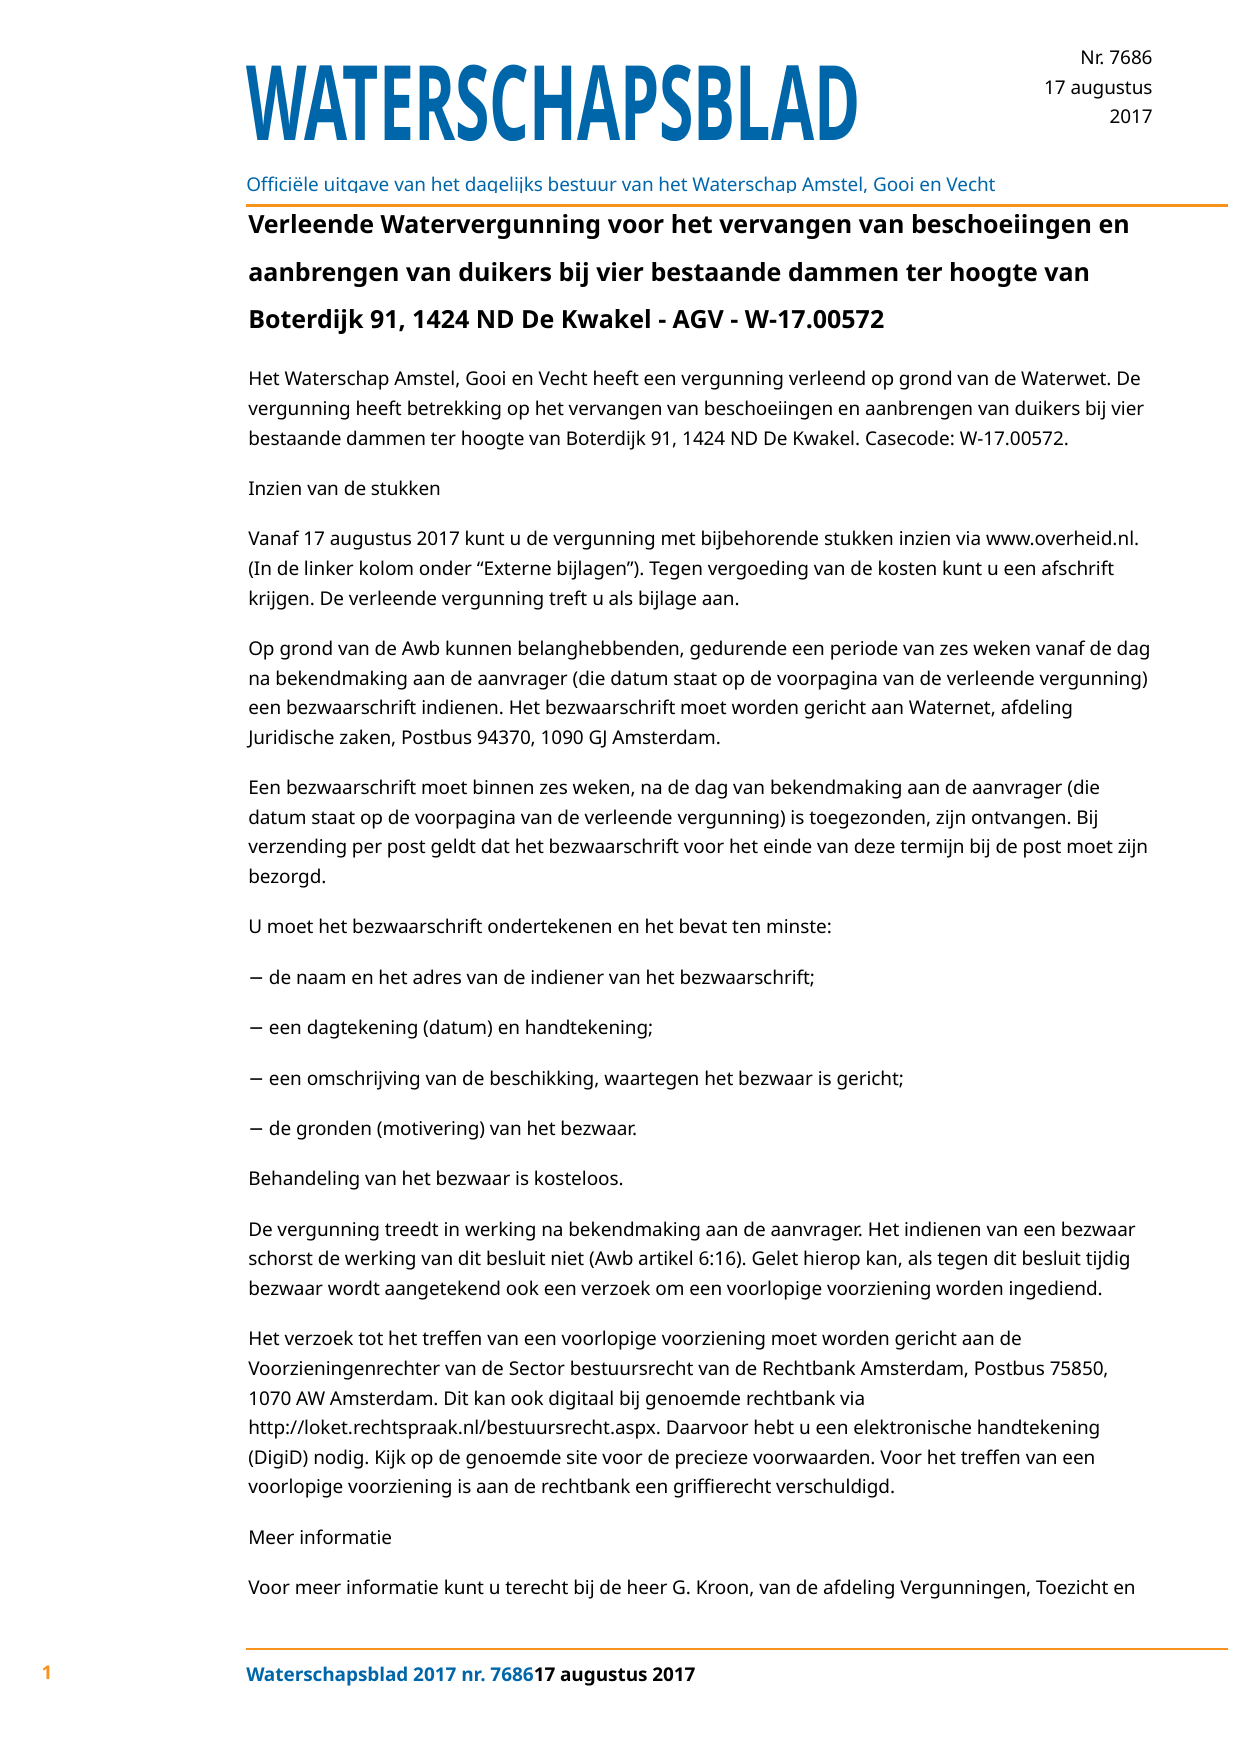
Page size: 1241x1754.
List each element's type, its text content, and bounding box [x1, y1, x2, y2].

text − de gronden (motivering) van het bezwaar. [248, 1115, 1152, 1141]
text Meer informatie [248, 1524, 1152, 1549]
text Vanaf 17 augustus 2017 kunt u de vergunning met bijbehorende stukken inzien via www.overheid.nl. (In de linker kolom onder “Externe bijlagen”). Tegen vergoeding van de kosten kunt u een afschrift krijgen. De verleende vergunning treft u als bijlage aan. [248, 526, 1152, 610]
text U moet het bezwaarschrift ondertekenen en het bevat ten minste: [248, 913, 1152, 939]
text − de naam en het adres van de indiener van het bezwaarschrift; [248, 964, 1152, 989]
text Het verzoek tot het treffen van een voorlopige voorziening moet worden gericht aan de Voorzieningenrechter van de Sector bestuursrecht van de Rechtbank Amsterdam, Postbus 75850, 1070 AW Amsterdam. Dit kan ook digitaal bij genoemde rechtbank via http://loket.rechtspraak.nl/bestuursrecht.aspx. Daarvoor hebt u een elektronische handtekening (DigiD) nodig. Kijk op de genoemde site voor de precieze voorwaarden. Voor het treffen van een voorlopige voorziening is aan de rechtbank een griffierecht verschuldigd. [248, 1326, 1152, 1499]
text Voor meer informatie kunt u terecht bij de heer G. Kroon, van de afdeling Vergunningen, Toezicht en [248, 1574, 1152, 1600]
text Behandeling van het bezwaar is kosteloos. [248, 1166, 1152, 1191]
text − een dagtekening (datum) en handtekening; [248, 1014, 1152, 1040]
text Verleende Watervergunning voor het vervangen van beschoeiingen en aanbrengen van duikers bij vier bestaande dammen ter hoogte van Boterdijk 91, 1424 ND De Kwakel - AGV - W-17.00572 [248, 207, 1152, 336]
text Op grond van de Awb kunnen belanghebbenden, gedurende een periode van zes weken vanaf de dag na bekendmaking aan de aanvrager (die datum staat op de voorpagina van de verleende vergunning) een bezwaarschrift indienen. Het bezwaarschrift moet worden gericht aan Waternet, afdeling Juridische zaken, Postbus 94370, 1090 GJ Amsterdam. [248, 635, 1152, 749]
text − een omschrijving van de beschikking, waartegen het bezwaar is gericht; [248, 1065, 1152, 1090]
text Een bezwaarschrift moet binnen zes weken, na de dag van bekendmaking aan de aanvrager (die datum staat op de voorpagina van de verleende vergunning) is toegezonden, zijn ontvangen. Bij verzending per post geldt dat het bezwaarschrift voor het einde van deze termijn bij de post moet zijn bezorgd. [248, 774, 1152, 889]
text Inzien van de stukken [248, 475, 1152, 501]
text Het Waterschap Amstel, Gooi en Vecht heeft een vergunning verleend op grond van de Waterwet. De vergunning heeft betrekking op het vervangen van beschoeiingen en aanbrengen van duikers bij vier bestaande dammen ter hoogte van Boterdijk 91, 1424 ND De Kwakel. Casecode: W-17.00572. [248, 366, 1152, 450]
text De vergunning treedt in werking na bekendmaking aan de aanvrager. Het indienen van een bezwaar schorst de werking van dit besluit niet (Awb artikel 6:16). Gelet hierop kan, als tegen dit besluit tijdig bezwaar wordt aangetekend ook een verzoek om een voorlopige voorziening worden ingediend. [248, 1216, 1152, 1301]
picture [41, 47, 231, 172]
